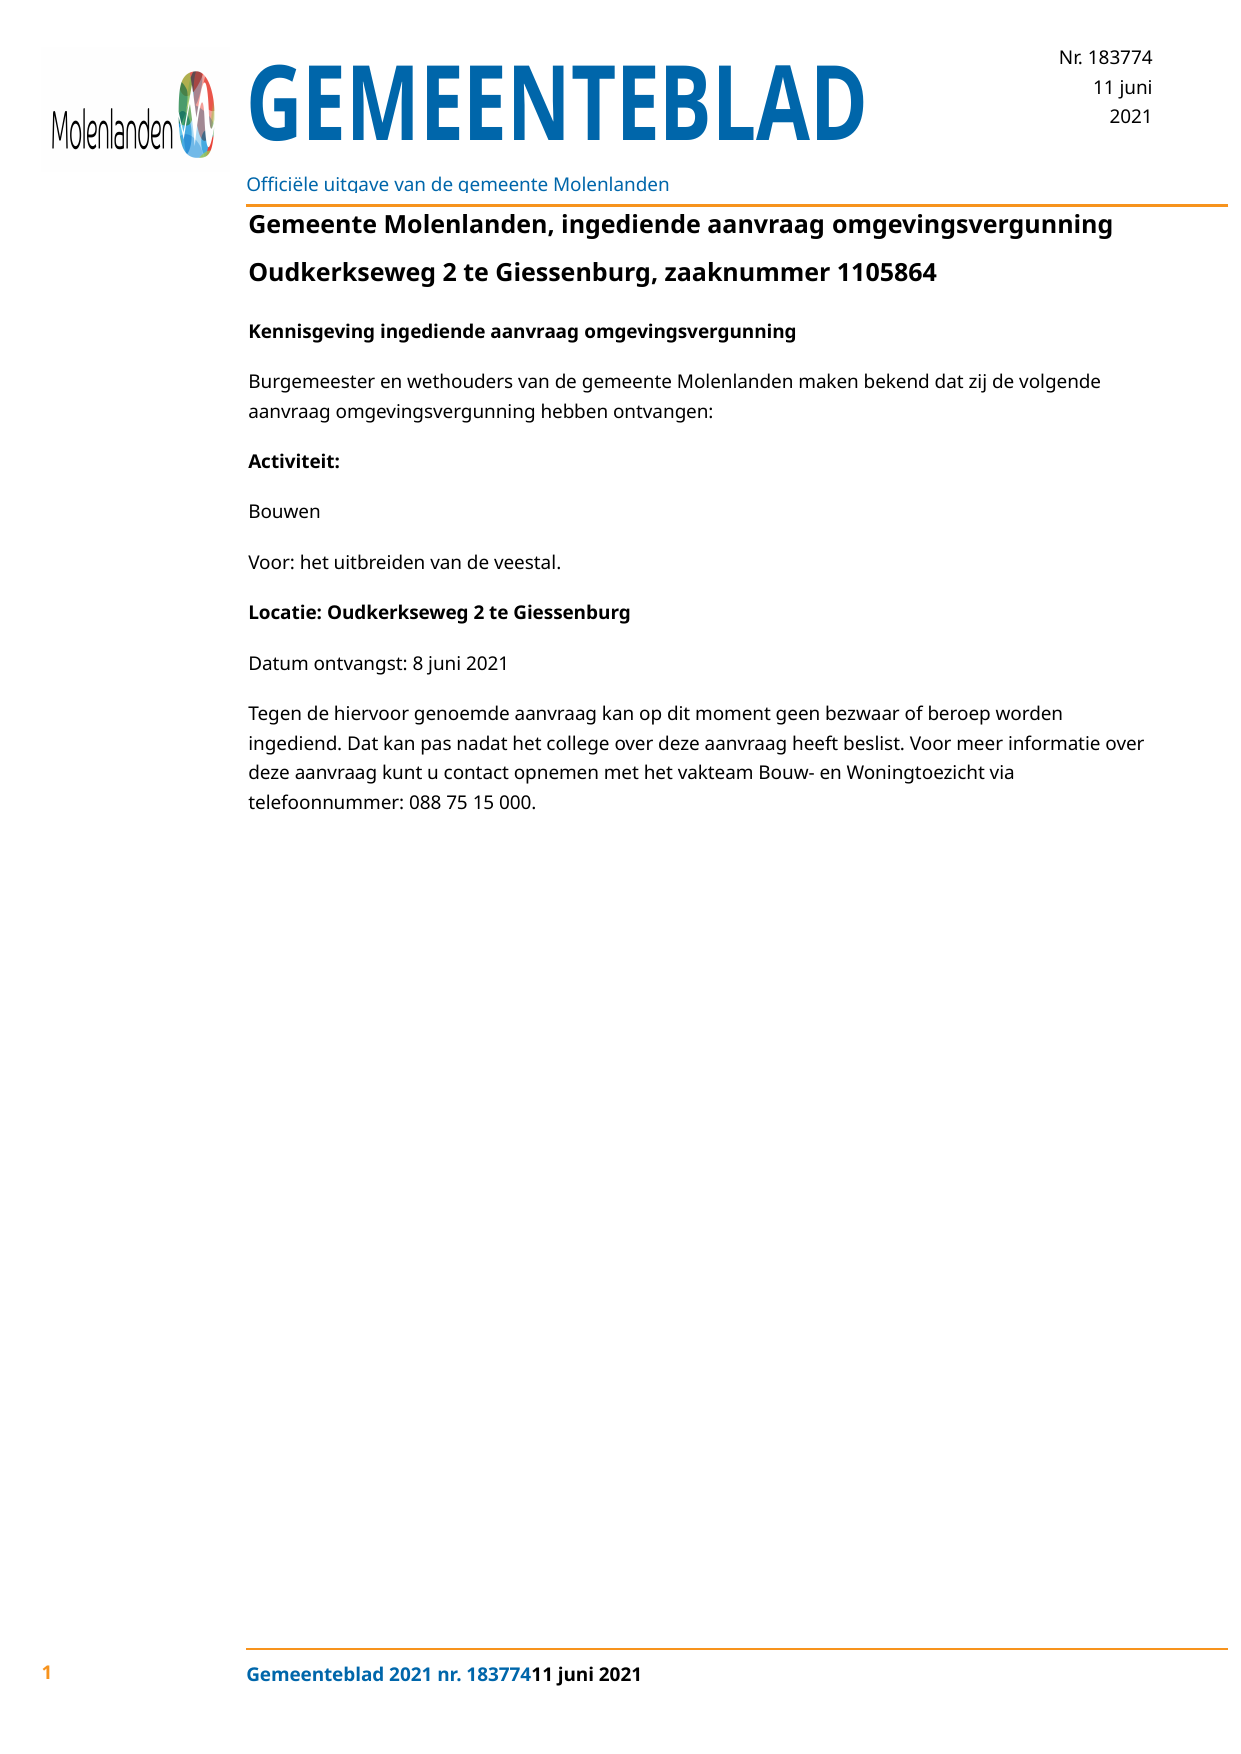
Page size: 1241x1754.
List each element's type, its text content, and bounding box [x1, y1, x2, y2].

text Locatie: Oudkerkseweg 2 te Giessenburg [248, 599, 1152, 625]
text Datum ontvangst: 8 juni 2021 [248, 650, 1152, 676]
text Bouwen [248, 499, 1152, 524]
text Kennisgeving ingediende aanvraag omgevingsvergunning [248, 318, 1152, 344]
text Activiteit: [248, 448, 1152, 474]
text Burgemeester en wethouders van de gemeente Molenlanden maken bekend dat zij de volgende aanvraag omgevingsvergunning hebben ontvangen: [248, 368, 1152, 424]
picture [41, 47, 231, 172]
text Gemeente Molenlanden, ingediende aanvraag omgevingsvergunning Oudkerkseweg 2 te Giessenburg, zaaknummer 1105864 [248, 207, 1152, 288]
text Tegen de hiervoor genoemde aanvraag kan op dit moment geen bezwaar of beroep worden ingediend. Dat kan pas nadat het college over deze aanvraag heeft beslist. Voor meer informatie over deze aanvraag kunt u contact opnemen met het vakteam Bouw- en Woningtoezicht via telefoonnummer: 088 75 15 000. [248, 700, 1152, 815]
text Voor: het uitbreiden van de veestal. [248, 549, 1152, 575]
